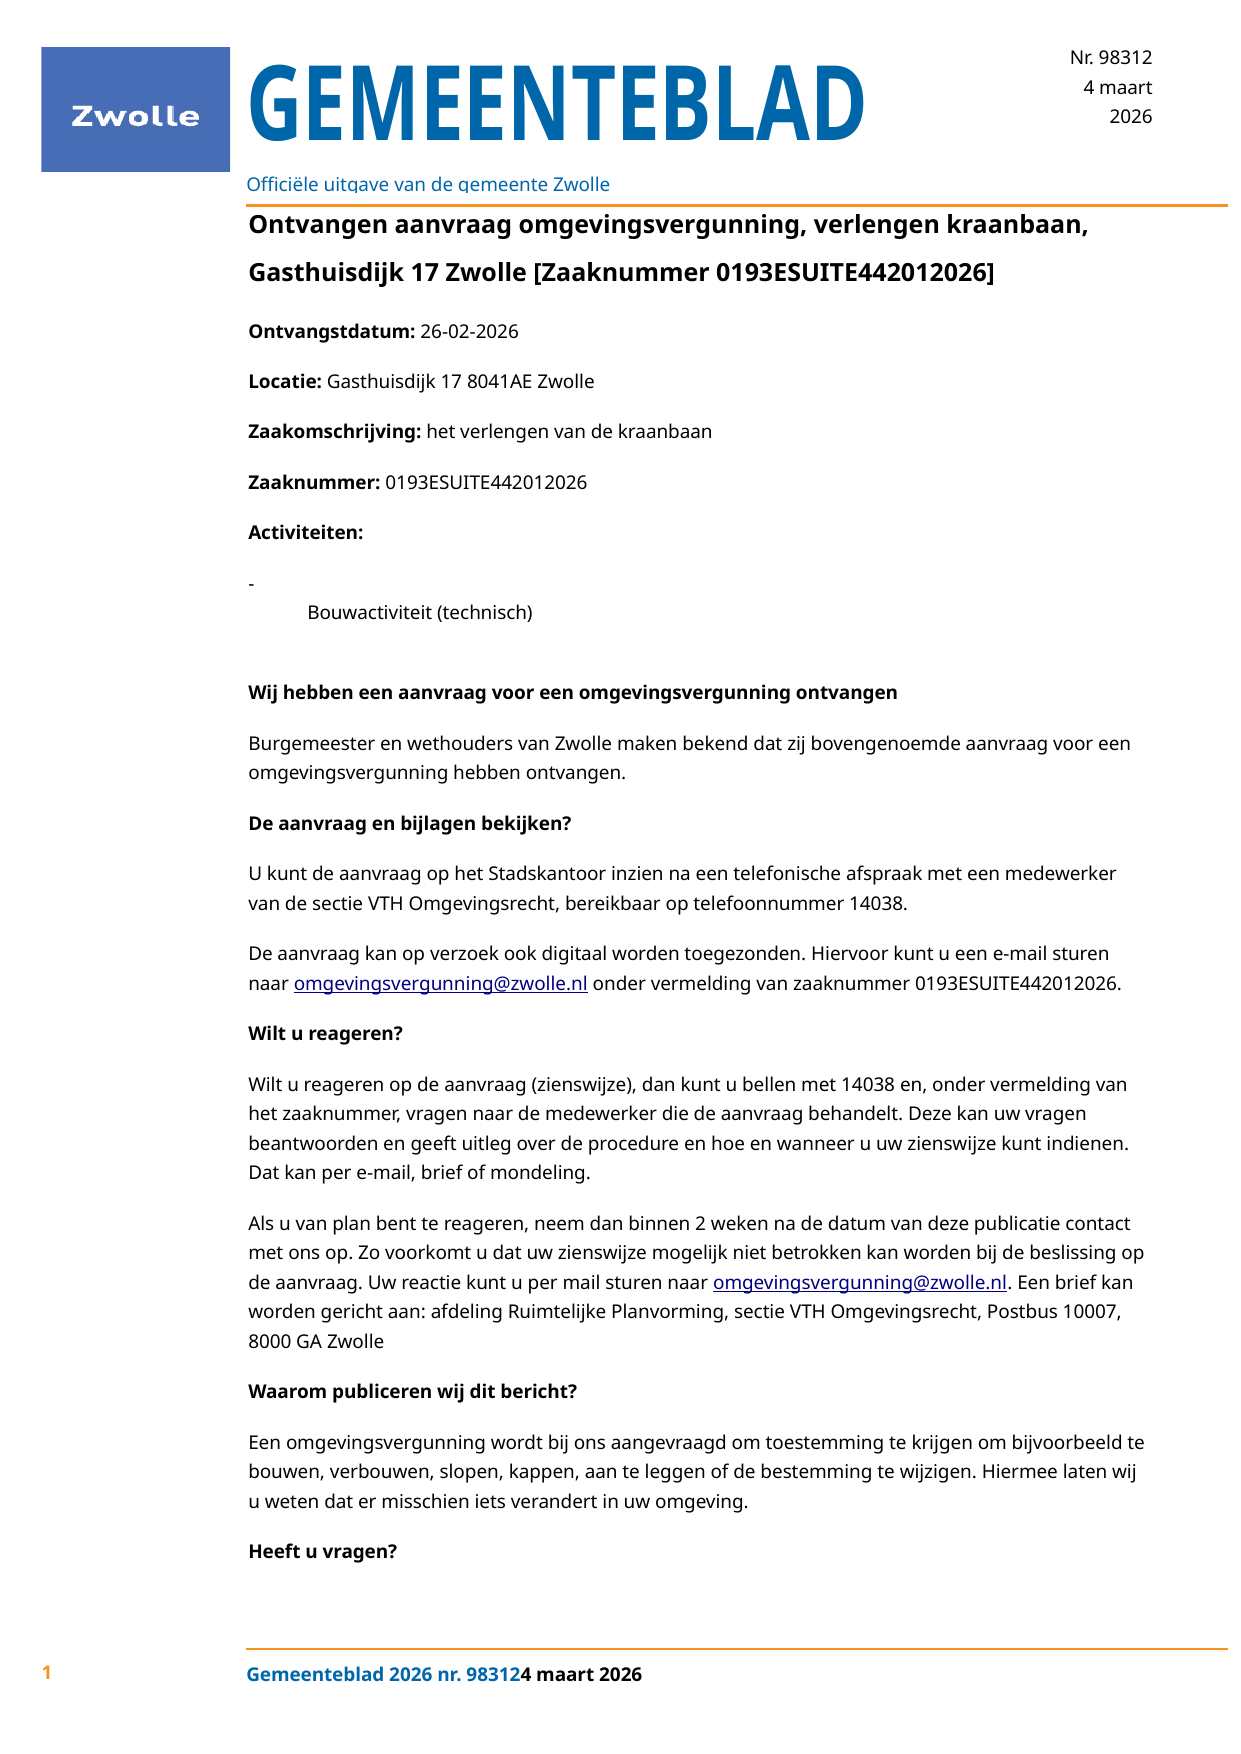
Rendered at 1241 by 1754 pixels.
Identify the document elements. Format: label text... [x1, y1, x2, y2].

text Zaaknummer: 0193ESUITE442012026 [248, 469, 1152, 495]
list Bouwactiviteit (technisch) [248, 599, 1152, 625]
picture [41, 47, 231, 172]
text De aanvraag kan op verzoek ook digitaal worden toegezonden. Hiervoor kunt u een e-mail sturen naar omgevingsvergunning@zwolle.nl onder vermelding van zaaknummer 0193ESUITE442012026. [248, 940, 1152, 996]
text Heeft u vragen? [248, 1539, 1152, 1564]
text Wilt u reageren? [248, 1020, 1152, 1046]
text Ontvangstdatum: 26-02-2026 [248, 318, 1152, 344]
text Zaakomschrijving: het verlengen van de kraanbaan [248, 419, 1152, 444]
text Wij hebben een aanvraag voor een omgevingsvergunning ontvangen [248, 679, 1152, 705]
text Burgemeester en wethouders van Zwolle maken bekend dat zij bovengenoemde aanvraag voor een omgevingsvergunning hebben ontvangen. [248, 730, 1152, 785]
text Een omgevingsvergunning wordt bij ons aangevraagd om toestemming te krijgen om bijvoorbeeld te bouwen, verbouwen, slopen, kappen, aan te leggen of de bestemming te wijzigen. Hiermee laten wij u weten dat er misschien iets verandert in uw omgeving. [248, 1429, 1152, 1514]
text Waarom publiceren wij dit bericht? [248, 1379, 1152, 1404]
text De aanvraag en bijlagen bekijken? [248, 810, 1152, 836]
text Locatie: Gasthuisdijk 17 8041AE Zwolle [248, 368, 1152, 394]
text U kunt de aanvraag op het Stadskantoor inzien na een telefonische afspraak met een medewerker van de sectie VTH Omgevingsrecht, bereikbaar op telefoonnummer 14038. [248, 860, 1152, 916]
text Als u van plan bent te reageren, neem dan binnen 2 weken na de datum van deze publicatie contact met ons op. Zo voorkomt u dat uw zienswijze mogelijk niet betrokken kan worden bij de beslissing op de aanvraag. Uw reactie kunt u per mail sturen naar omgevingsvergunning@zwolle.nl. Een brief kan worden gericht aan: afdeling Ruimtelijke Planvorming, sectie VTH Omgevingsrecht, Postbus 10007, 8000 GA Zwolle [248, 1210, 1152, 1354]
text Ontvangen aanvraag omgevingsvergunning, verlengen kraanbaan, Gasthuisdijk 17 Zwolle [Zaaknummer 0193ESUITE442012026] [248, 207, 1152, 288]
text Activiteiten: [248, 519, 1152, 545]
text Wilt u reageren op de aanvraag (zienswijze), dan kunt u bellen met 14038 en, onder vermelding van het zaaknummer, vragen naar de medewerker die de aanvraag behandelt. Deze kan uw vragen beantwoorden en geeft uitleg over de procedure en hoe en wanneer u uw zienswijze kunt indienen. Dat kan per e-mail, brief of mondeling. [248, 1071, 1152, 1185]
